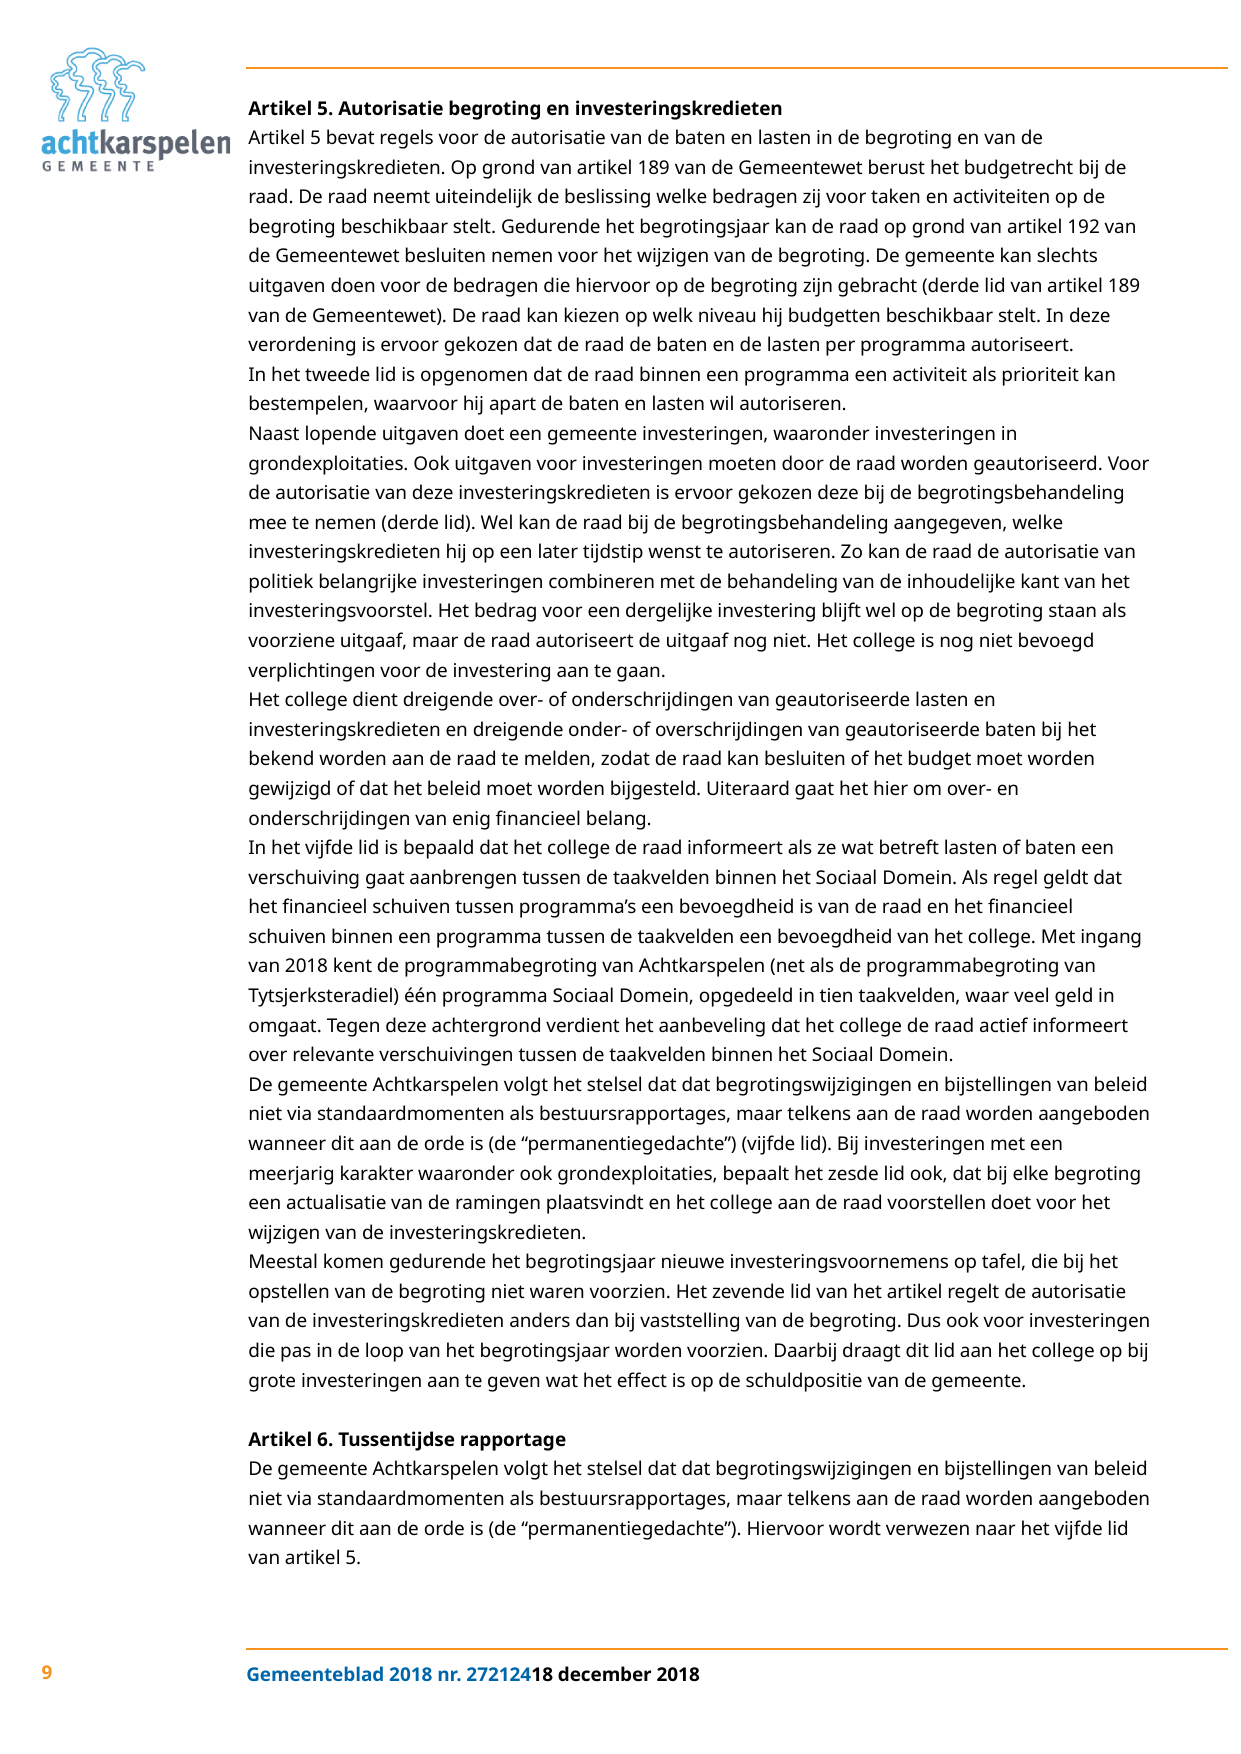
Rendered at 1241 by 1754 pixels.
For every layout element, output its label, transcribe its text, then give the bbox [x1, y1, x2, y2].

text Artikel 5. Autorisatie begroting en investeringskredieten [248, 95, 1152, 121]
text In het tweede lid is opgenomen dat de raad binnen een programma een activiteit als prioriteit kan bestempelen, waarvoor hij apart de baten en lasten wil autoriseren. [248, 361, 1152, 416]
text De gemeente Achtkarspelen volgt het stelsel dat dat begrotingswijzigingen en bijstellingen van beleid niet via standaardmomenten als bestuursrapportages, maar telkens aan de raad worden aangeboden wanneer dit aan de orde is (de “permanentiegedachte”) (vijfde lid). Bij investeringen met een meerjarig karakter waaronder ook grondexploitaties, bepaalt het zesde lid ook, dat bij elke begroting een actualisatie van de ramingen plaatsvindt en het college aan de raad voorstellen doet voor het wijzigen van de investeringskredieten. [248, 1071, 1152, 1245]
text In het vijfde lid is bepaald dat het college de raad informeert als ze wat betreft lasten of baten een verschuiving gaat aanbrengen tussen de taakvelden binnen het Sociaal Domein. Als regel geldt dat het financieel schuiven tussen programma’s een bevoegdheid is van de raad en het financieel schuiven binnen een programma tussen de taakvelden een bevoegdheid van het college. Met ingang van 2018 kent de programmabegroting van Achtkarspelen (net als de programmabegroting van Tytsjerksteradiel) één programma Sociaal Domein, opgedeeld in tien taakvelden, waar veel geld in omgaat. Tegen deze achtergrond verdient het aanbeveling dat het college de raad actief informeert over relevante verschuivingen tussen de taakvelden binnen het Sociaal Domein. [248, 834, 1152, 1067]
text Meestal komen gedurende het begrotingsjaar nieuwe investeringsvoornemens op tafel, die bij het opstellen van de begroting niet waren voorzien. Het zevende lid van het artikel regelt de autorisatie van de investeringskredieten anders dan bij vaststelling van de begroting. Dus ook voor investeringen die pas in de loop van het begrotingsjaar worden voorzien. Daarbij draagt dit lid aan het college op bij grote investeringen aan te geven wat het effect is op de schuldpositie van de gemeente. [248, 1248, 1152, 1393]
text Artikel 5 bevat regels voor de autorisatie van de baten en lasten in de begroting en van de investeringskredieten. Op grond van artikel 189 van de Gemeentewet berust het budgetrecht bij de raad. De raad neemt uiteindelijk de beslissing welke bedragen zij voor taken en activiteiten op de begroting beschikbaar stelt. Gedurende het begrotingsjaar kan de raad op grond van artikel 192 van de Gemeentewet besluiten nemen voor het wijzigen van de begroting. De gemeente kan slechts uitgaven doen voor de bedragen die hiervoor op de begroting zijn gebracht (derde lid van artikel 189 van de Gemeentewet). De raad kan kiezen op welk niveau hij budgetten beschikbaar stelt. In deze verordening is ervoor gekozen dat de raad de baten en de lasten per programma autoriseert. [248, 124, 1152, 357]
picture [41, 47, 231, 172]
text Het college dient dreigende over- of onderschrijdingen van geautoriseerde lasten en investeringskredieten en dreigende onder- of overschrijdingen van geautoriseerde baten bij het bekend worden aan de raad te melden, zodat de raad kan besluiten of het budget moet worden gewijzigd of dat het beleid moet worden bijgesteld. Uiteraard gaat het hier om over- en onderschrijdingen van enig financieel belang. [248, 686, 1152, 831]
text Artikel 6. Tussentijdse rapportage [248, 1426, 1152, 1452]
text Naast lopende uitgaven doet een gemeente investeringen, waaronder investeringen in grondexploitaties. Ook uitgaven voor investeringen moeten door de raad worden geautoriseerd. Voor de autorisatie van deze investeringskredieten is ervoor gekozen deze bij de begrotingsbehandeling mee te nemen (derde lid). Wel kan de raad bij de begrotingsbehandeling aangegeven, welke investeringskredieten hij op een later tijdstip wenst te autoriseren. Zo kan de raad de autorisatie van politiek belangrijke investeringen combineren met de behandeling van de inhoudelijke kant van het investeringsvoorstel. Het bedrag voor een dergelijke investering blijft wel op de begroting staan als voorziene uitgaaf, maar de raad autoriseert de uitgaaf nog niet. Het college is nog niet bevoegd verplichtingen voor de investering aan te gaan. [248, 420, 1152, 683]
text De gemeente Achtkarspelen volgt het stelsel dat dat begrotingswijzigingen en bijstellingen van beleid niet via standaardmomenten als bestuursrapportages, maar telkens aan de raad worden aangeboden wanneer dit aan de orde is (de “permanentiegedachte”). Hiervoor wordt verwezen naar het vijfde lid van artikel 5. [248, 1456, 1152, 1570]
